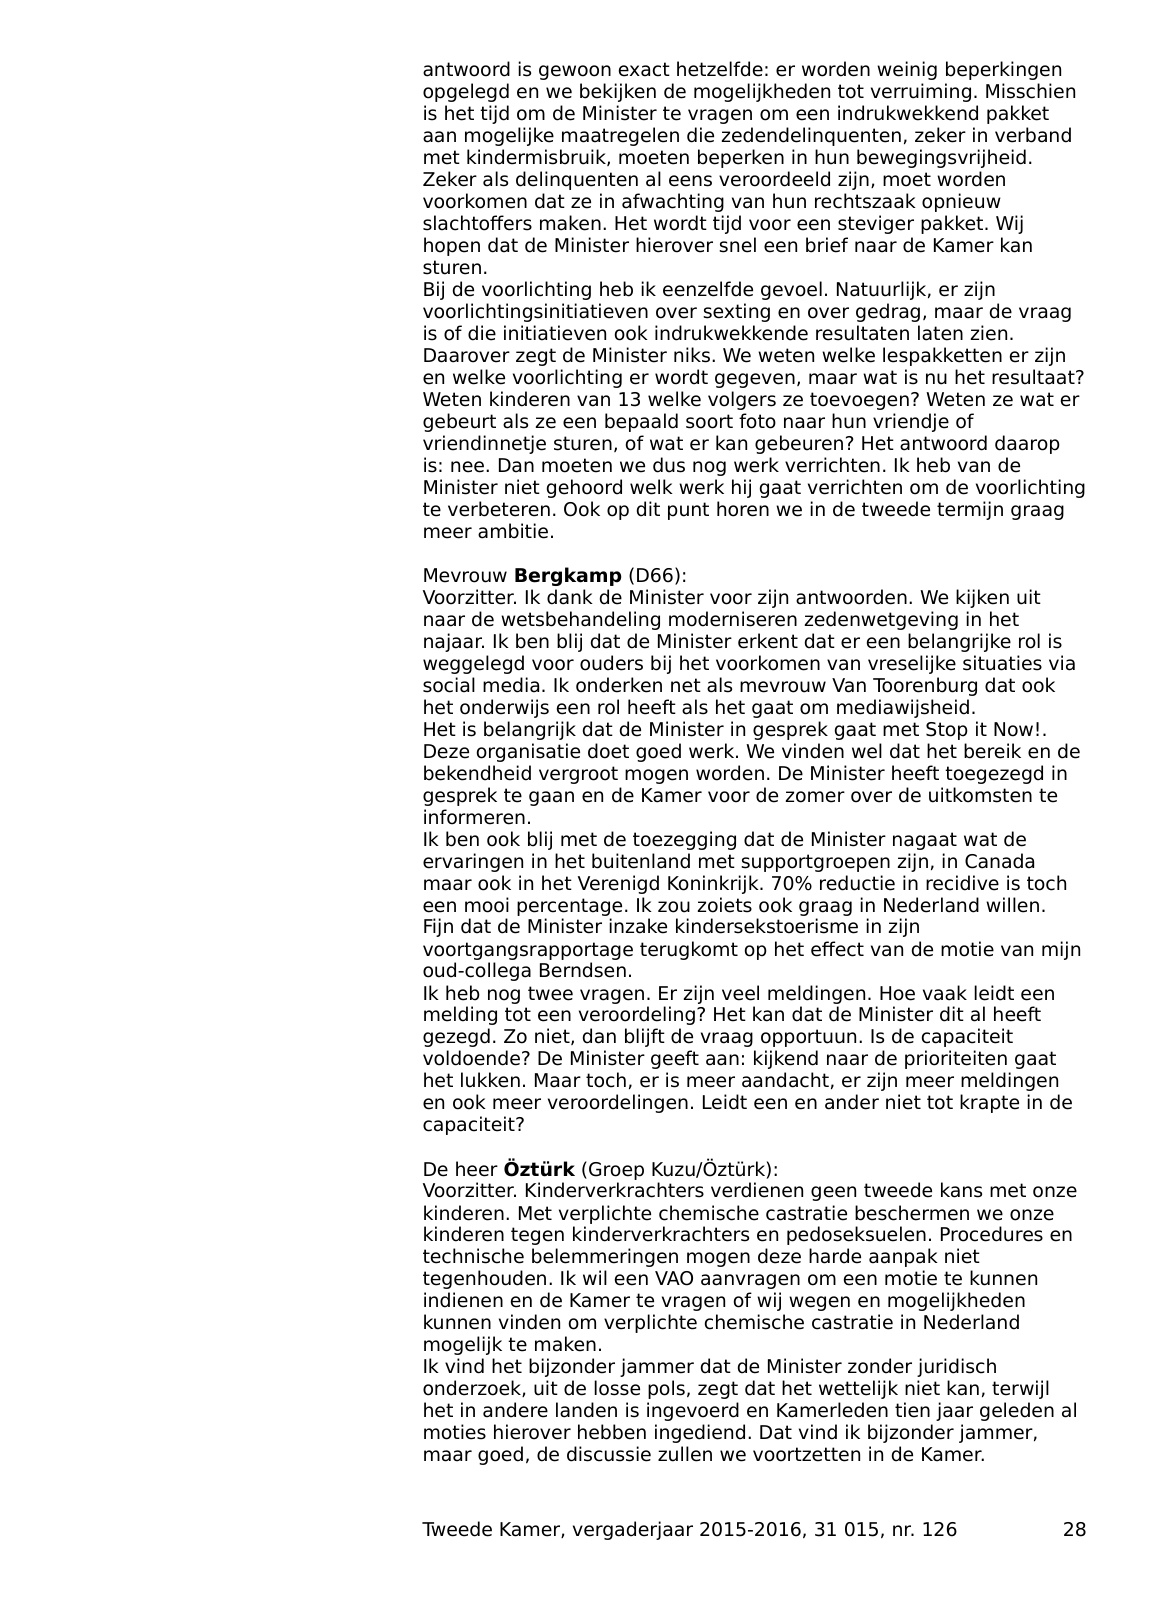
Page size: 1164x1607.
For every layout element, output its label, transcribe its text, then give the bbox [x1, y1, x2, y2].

text Bij de voorlichting heb ik eenzelfde gevoel. Natuurlijk, er zijn voorlichtingsinitiatieven over sexting en over gedrag, maar de vraag is of die initiatieven ook indrukwekkende resultaten laten zien. Daarover zegt de Minister niks. We weten welke lespakketten er zijn en welke voorlichting er wordt gegeven, maar wat is nu het resultaat? Weten kinderen van 13 welke volgers ze toevoegen? Weten ze wat er gebeurt als ze een bepaald soort foto naar hun vriendje of vriendinnetje sturen, of wat er kan gebeuren? Het antwoord daarop is: nee. Dan moeten we dus nog werk verrichten. Ik heb van de Minister niet gehoord welk werk hij gaat verrichten om de voorlichting te verbeteren. Ook op dit punt horen we in de tweede termijn graag meer ambitie. [422, 279, 1087, 543]
text antwoord is gewoon exact hetzelfde: er worden weinig beperkingen opgelegd en we bekijken de mogelijkheden tot verruiming. Misschien is het tijd om de Minister te vragen om een indrukwekkend pakket aan mogelijke maatregelen die zedendelinquenten, zeker in verband met kindermisbruik, moeten beperken in hun bewegingsvrijheid. Zeker als delinquenten al eens veroordeeld zijn, moet worden voorkomen dat ze in afwachting van hun rechtszaak opnieuw slachtoffers maken. Het wordt tijd voor een steviger pakket. Wij hopen dat de Minister hierover snel een brief naar de Kamer kan sturen. [422, 59, 1087, 279]
text Het is belangrijk dat de Minister in gesprek gaat met Stop it Now!. Deze organisatie doet goed werk. We vinden wel dat het bereik en de bekendheid vergroot mogen worden. De Minister heeft toegezegd in gesprek te gaan en de Kamer voor de zomer over de uitkomsten te informeren. [422, 719, 1087, 828]
text Voorzitter. Ik dank de Minister voor zijn antwoorden. We kijken uit naar de wetsbehandeling moderniseren zedenwetgeving in het najaar. Ik ben blij dat de Minister erkent dat er een belangrijke rol is weggelegd voor ouders bij het voorkomen van vreselijke situaties via social media. Ik onderken net als mevrouw Van Toorenburg dat ook het onderwijs een rol heeft als het gaat om mediawijsheid. [422, 587, 1087, 719]
text Ik vind het bijzonder jammer dat de Minister zonder juridisch onderzoek, uit de losse pols, zegt dat het wettelijk niet kan, terwijl het in andere landen is ingevoerd en Kamerleden tien jaar geleden al moties hierover hebben ingediend. Dat vind ik bijzonder jammer, maar goed, de discussie zullen we voortzetten in de Kamer. [422, 1356, 1087, 1466]
text De heer Öztürk (Groep Kuzu/Öztürk): [422, 1158, 1087, 1180]
text Fijn dat de Minister inzake kindersekstoerisme in zijn voortgangsrapportage terugkomt op het effect van de motie van mijn oud-collega Berndsen. [422, 916, 1087, 982]
text Mevrouw Bergkamp (D66): [422, 565, 1087, 587]
text Voorzitter. Kinderverkrachters verdienen geen tweede kans met onze kinderen. Met verplichte chemische castratie beschermen we onze kinderen tegen kinderverkrachters en pedoseksuelen. Procedures en technische belemmeringen mogen deze harde aanpak niet tegenhouden. Ik wil een VAO aanvragen om een motie te kunnen indienen en de Kamer te vragen of wij wegen en mogelijkheden kunnen vinden om verplichte chemische castratie in Nederland mogelijk te maken. [422, 1180, 1087, 1356]
text Ik heb nog twee vragen. Er zijn veel meldingen. Hoe vaak leidt een melding tot een veroordeling? Het kan dat de Minister dit al heeft gezegd. Zo niet, dan blijft de vraag opportuun. Is de capaciteit voldoende? De Minister geeft aan: kijkend naar de prioriteiten gaat het lukken. Maar toch, er is meer aandacht, er zijn meer meldingen en ook meer veroordelingen. Leidt een en ander niet tot krapte in de capaciteit? [422, 982, 1087, 1136]
text Ik ben ook blij met de toezegging dat de Minister nagaat wat de ervaringen in het buitenland met supportgroepen zijn, in Canada maar ook in het Verenigd Koninkrijk. 70% reductie in recidive is toch een mooi percentage. Ik zou zoiets ook graag in Nederland willen. [422, 828, 1087, 916]
